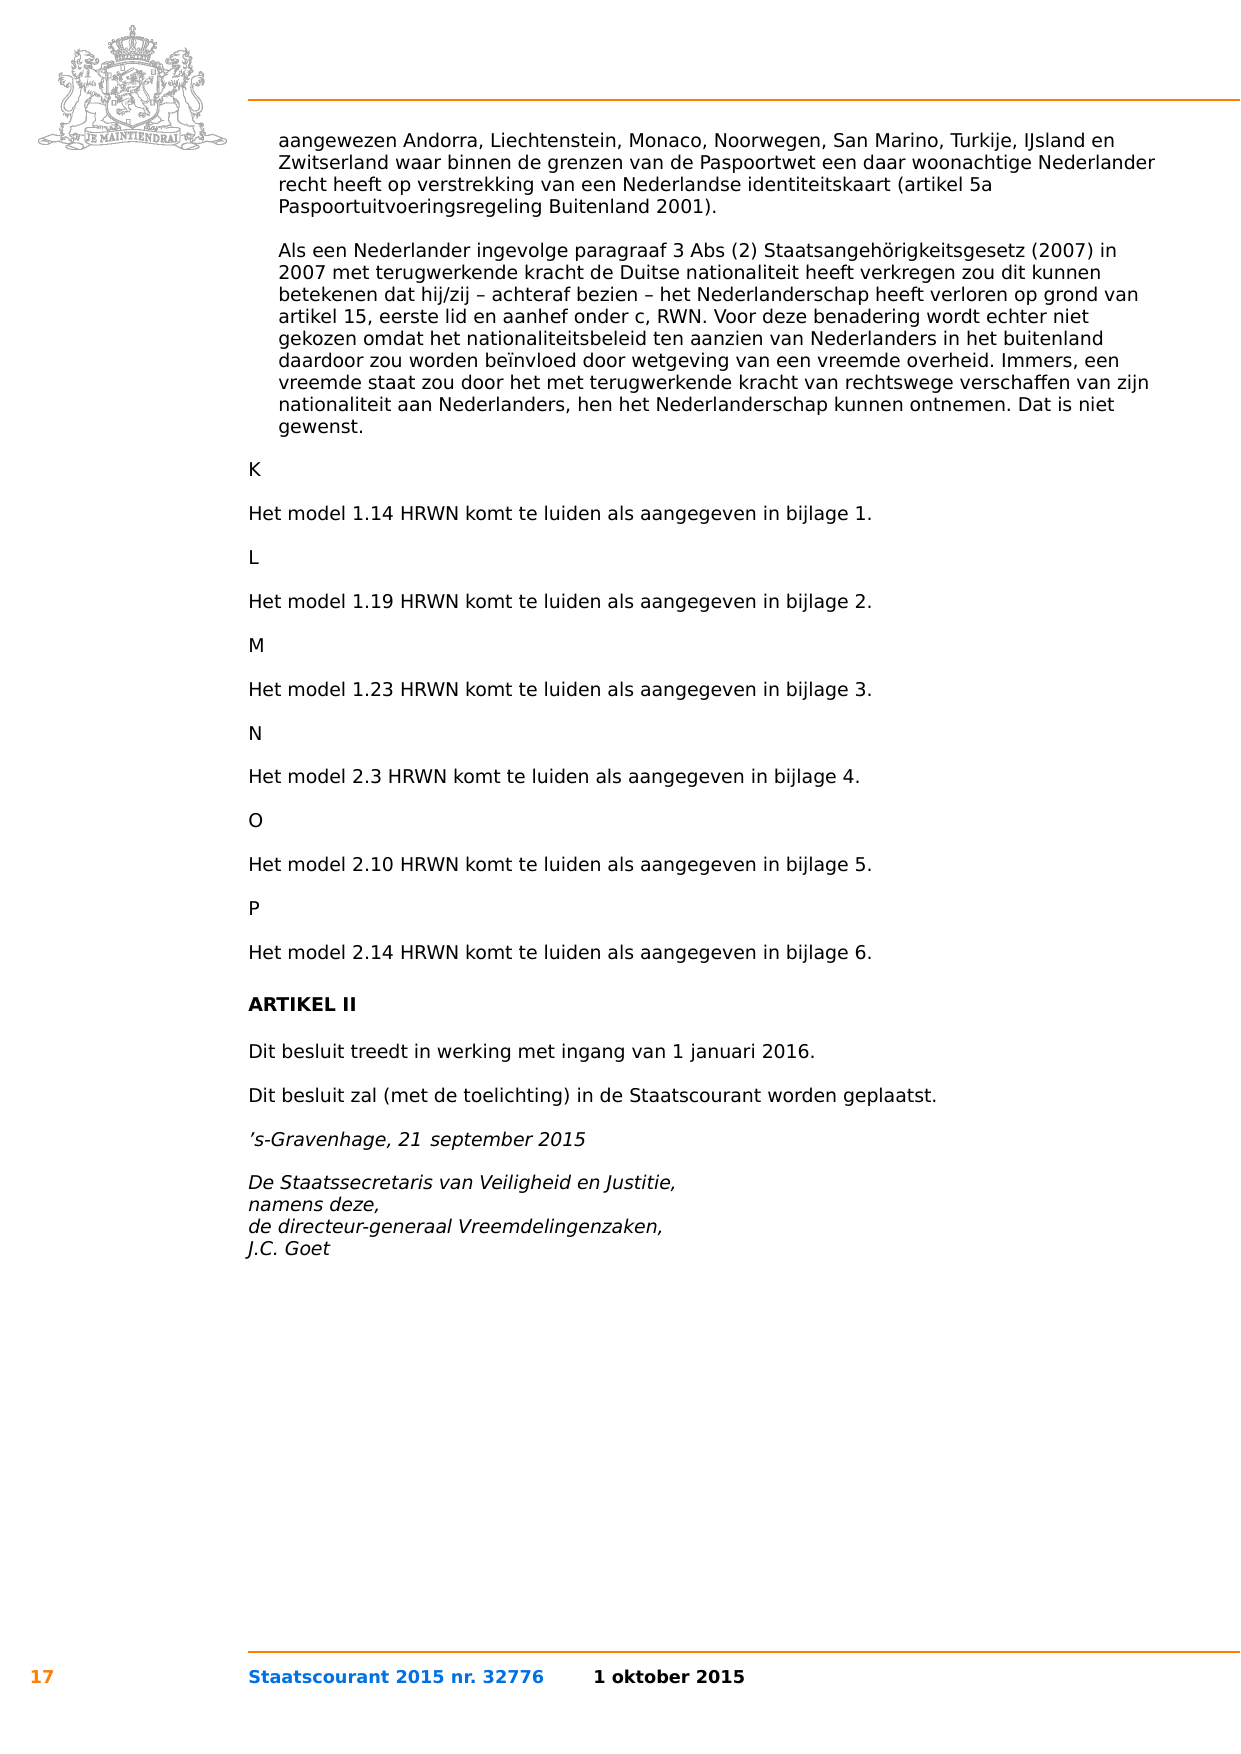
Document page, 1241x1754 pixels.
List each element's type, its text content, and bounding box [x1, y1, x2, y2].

text Als een Nederlander ingevolge paragraaf 3 Abs (2) Staatsangehörigkeitsgesetz (2007) in 2007 met terugwerkende kracht de Duitse nationaliteit heeft verkregen zou dit kunnen betekenen dat hij/zij – achteraf bezien – het Nederlanderschap heeft verloren op grond van artikel 15, eerste lid en aanhef onder c, RWN. Voor deze benadering wordt echter niet gekozen omdat het nationaliteitsbeleid ten aanzien van Nederlanders in het buitenland daardoor zou worden beïnvloed door wetgeving van een vreemde overheid. Immers, een vreemde staat zou door het met terugwerkende kracht van rechtswege verschaffen van zijn nationaliteit aan Nederlanders, hen het Nederlanderschap kunnen ontnemen. Dat is niet gewenst. [278, 240, 1163, 437]
text M [248, 635, 1163, 657]
text O [248, 810, 1163, 832]
text L [248, 547, 1163, 569]
text K [248, 459, 1163, 481]
text Het model 2.10 HRWN komt te luiden als aangegeven in bijlage 5. [248, 854, 1163, 876]
text ’s-Gravenhage, 21 september 2015 [248, 1128, 1163, 1150]
text Het model 2.3 HRWN komt te luiden als aangegeven in bijlage 4. [248, 766, 1163, 788]
text Het model 1.19 HRWN komt te luiden als aangegeven in bijlage 2. [248, 591, 1163, 613]
text Het model 1.23 HRWN komt te luiden als aangegeven in bijlage 3. [248, 679, 1163, 701]
text P [248, 898, 1163, 920]
text Het model 1.14 HRWN komt te luiden als aangegeven in bijlage 1. [248, 503, 1163, 525]
picture [38, 25, 227, 150]
text De Staatssecretaris van Veiligheid en Justitie, namens deze, de directeur-generaal Vreemdelingenzaken, J.C. Goet [248, 1172, 1163, 1260]
text Dit besluit zal (met de toelichting) in de Staatscourant worden geplaatst. [248, 1084, 1163, 1107]
text Het model 2.14 HRWN komt te luiden als aangegeven in bijlage 6. [248, 942, 1163, 964]
text N [248, 722, 1163, 744]
text Dit besluit treedt in werking met ingang van 1 januari 2016. [248, 1041, 1163, 1063]
text aangewezen Andorra, Liechtenstein, Monaco, Noorwegen, San Marino, Turkije, IJsland en Zwitserland waar binnen de grenzen van de Paspoortwet een daar woonachtige Nederlander recht heeft op verstrekking van een Nederlandse identiteitskaart (artikel 5a Paspoortuitvoeringsregeling Buitenland 2001). [278, 130, 1163, 218]
subtitle ARTIKEL II [248, 994, 1163, 1016]
